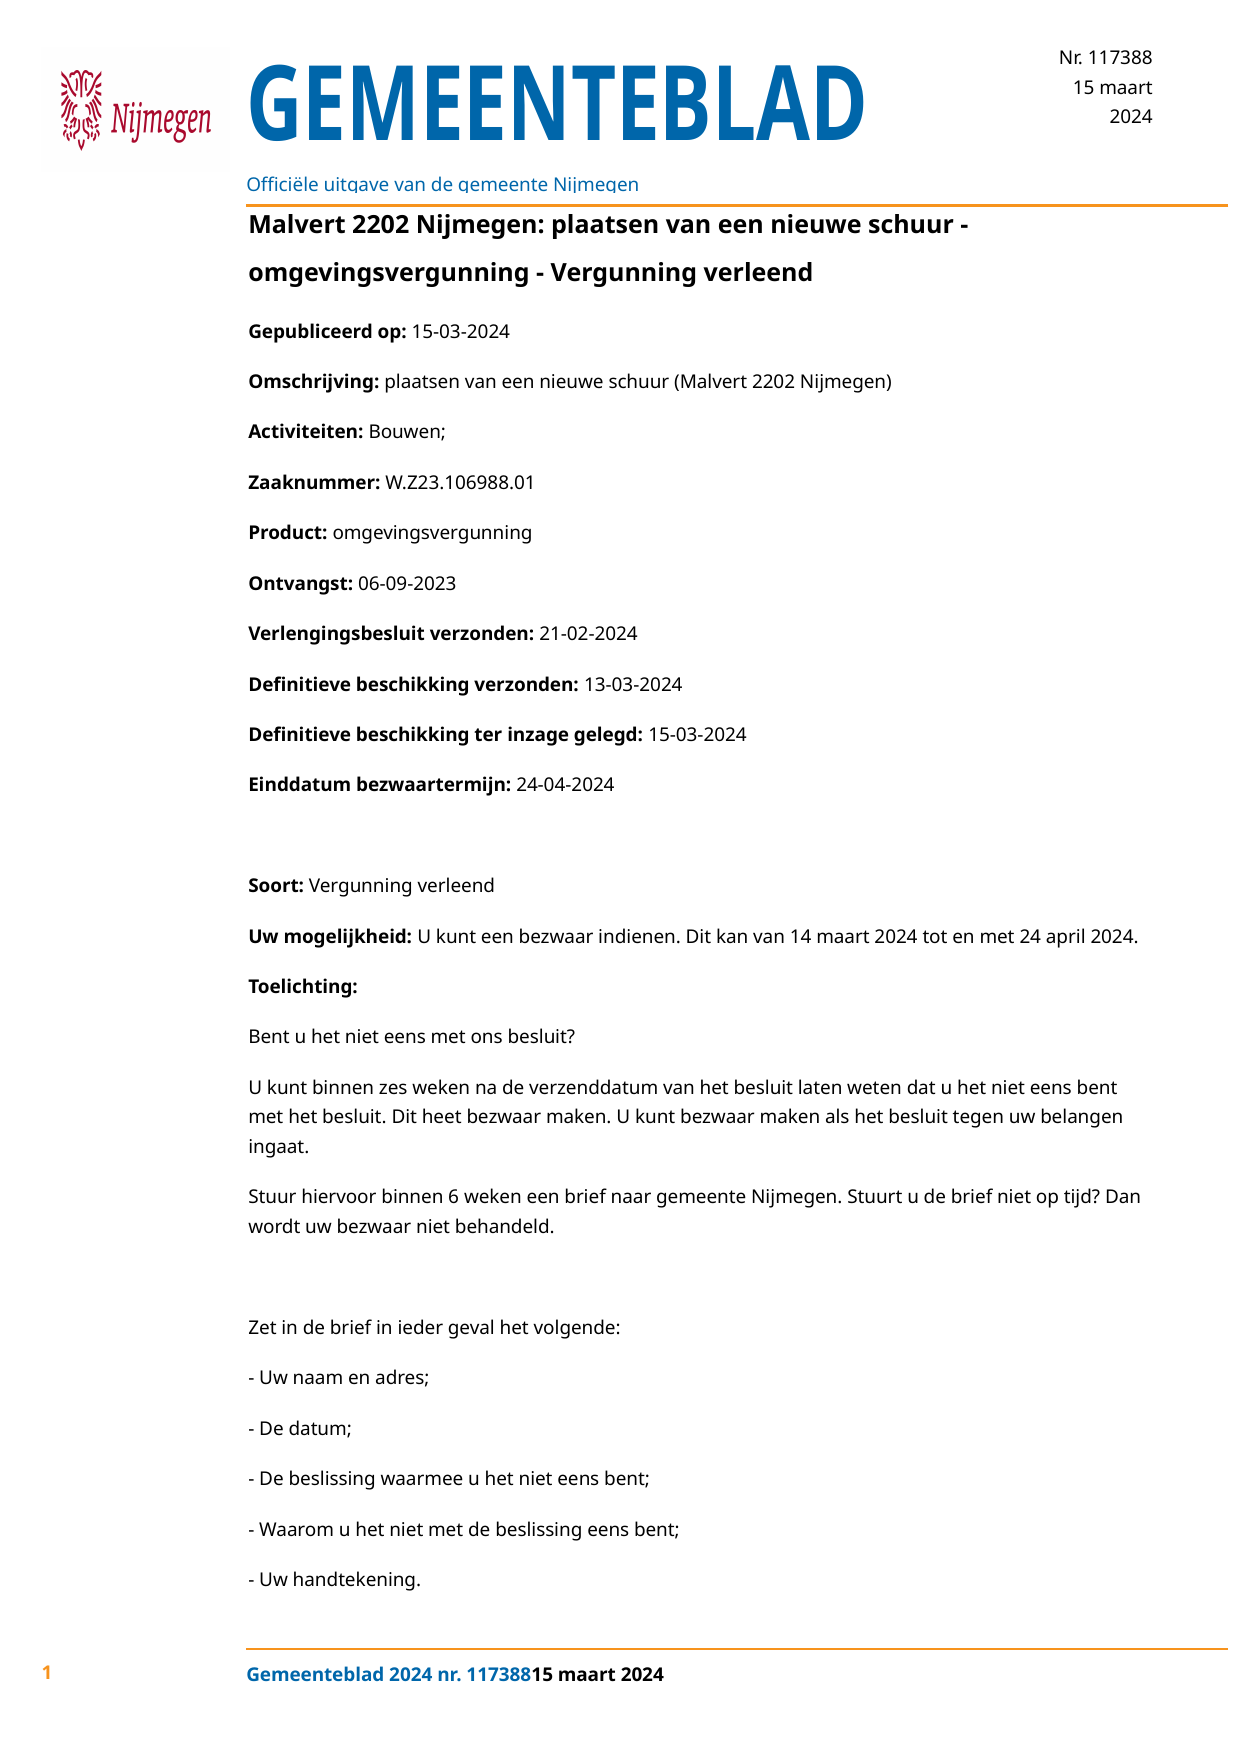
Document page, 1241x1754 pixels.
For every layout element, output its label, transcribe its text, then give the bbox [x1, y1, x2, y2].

text Definitieve beschikking ter inzage gelegd: 15-03-2024 [248, 721, 1152, 747]
text Ontvangst: 06-09-2023 [248, 570, 1152, 596]
text Malvert 2202 Nijmegen: plaatsen van een nieuwe schuur - omgevingsvergunning - Vergunning verleend [248, 207, 1152, 288]
text Bent u het niet eens met ons besluit? [248, 1024, 1152, 1049]
text Stuur hiervoor binnen 6 weken een brief naar gemeente Nijmegen. Stuurt u de brief niet op tijd? Dan wordt uw bezwaar niet behandeld. [248, 1184, 1152, 1239]
text Gepubliceerd op: 15-03-2024 [248, 318, 1152, 344]
text Product: omgevingsvergunning [248, 519, 1152, 545]
text Soort: Vergunning verleend [248, 872, 1152, 898]
text - De datum; [248, 1415, 1152, 1441]
text - De beslissing waarmee u het niet eens bent; [248, 1465, 1152, 1491]
text Definitieve beschikking verzonden: 13-03-2024 [248, 671, 1152, 697]
text Uw mogelijkheid: U kunt een bezwaar indienen. Dit kan van 14 maart 2024 tot en met 24 april 2024. [248, 923, 1152, 949]
text Toelichting: [248, 973, 1152, 999]
text Activiteiten: Bouwen; [248, 419, 1152, 444]
picture [41, 47, 231, 172]
text Verlengingsbesluit verzonden: 21-02-2024 [248, 620, 1152, 646]
text - Uw naam en adres; [248, 1364, 1152, 1390]
text - Waarom u het niet met de beslissing eens bent; [248, 1516, 1152, 1542]
text U kunt binnen zes weken na de verzenddatum van het besluit laten weten dat u het niet eens bent met het besluit. Dit heet bezwaar maken. U kunt bezwaar maken als het besluit tegen uw belangen ingaat. [248, 1074, 1152, 1159]
text Zet in de brief in ieder geval het volgende: [248, 1314, 1152, 1340]
text Zaaknummer: W.Z23.106988.01 [248, 469, 1152, 495]
text Omschrijving: plaatsen van een nieuwe schuur (Malvert 2202 Nijmegen) [248, 368, 1152, 394]
text Einddatum bezwaartermijn: 24-04-2024 [248, 772, 1152, 797]
text - Uw handtekening. [248, 1566, 1152, 1592]
